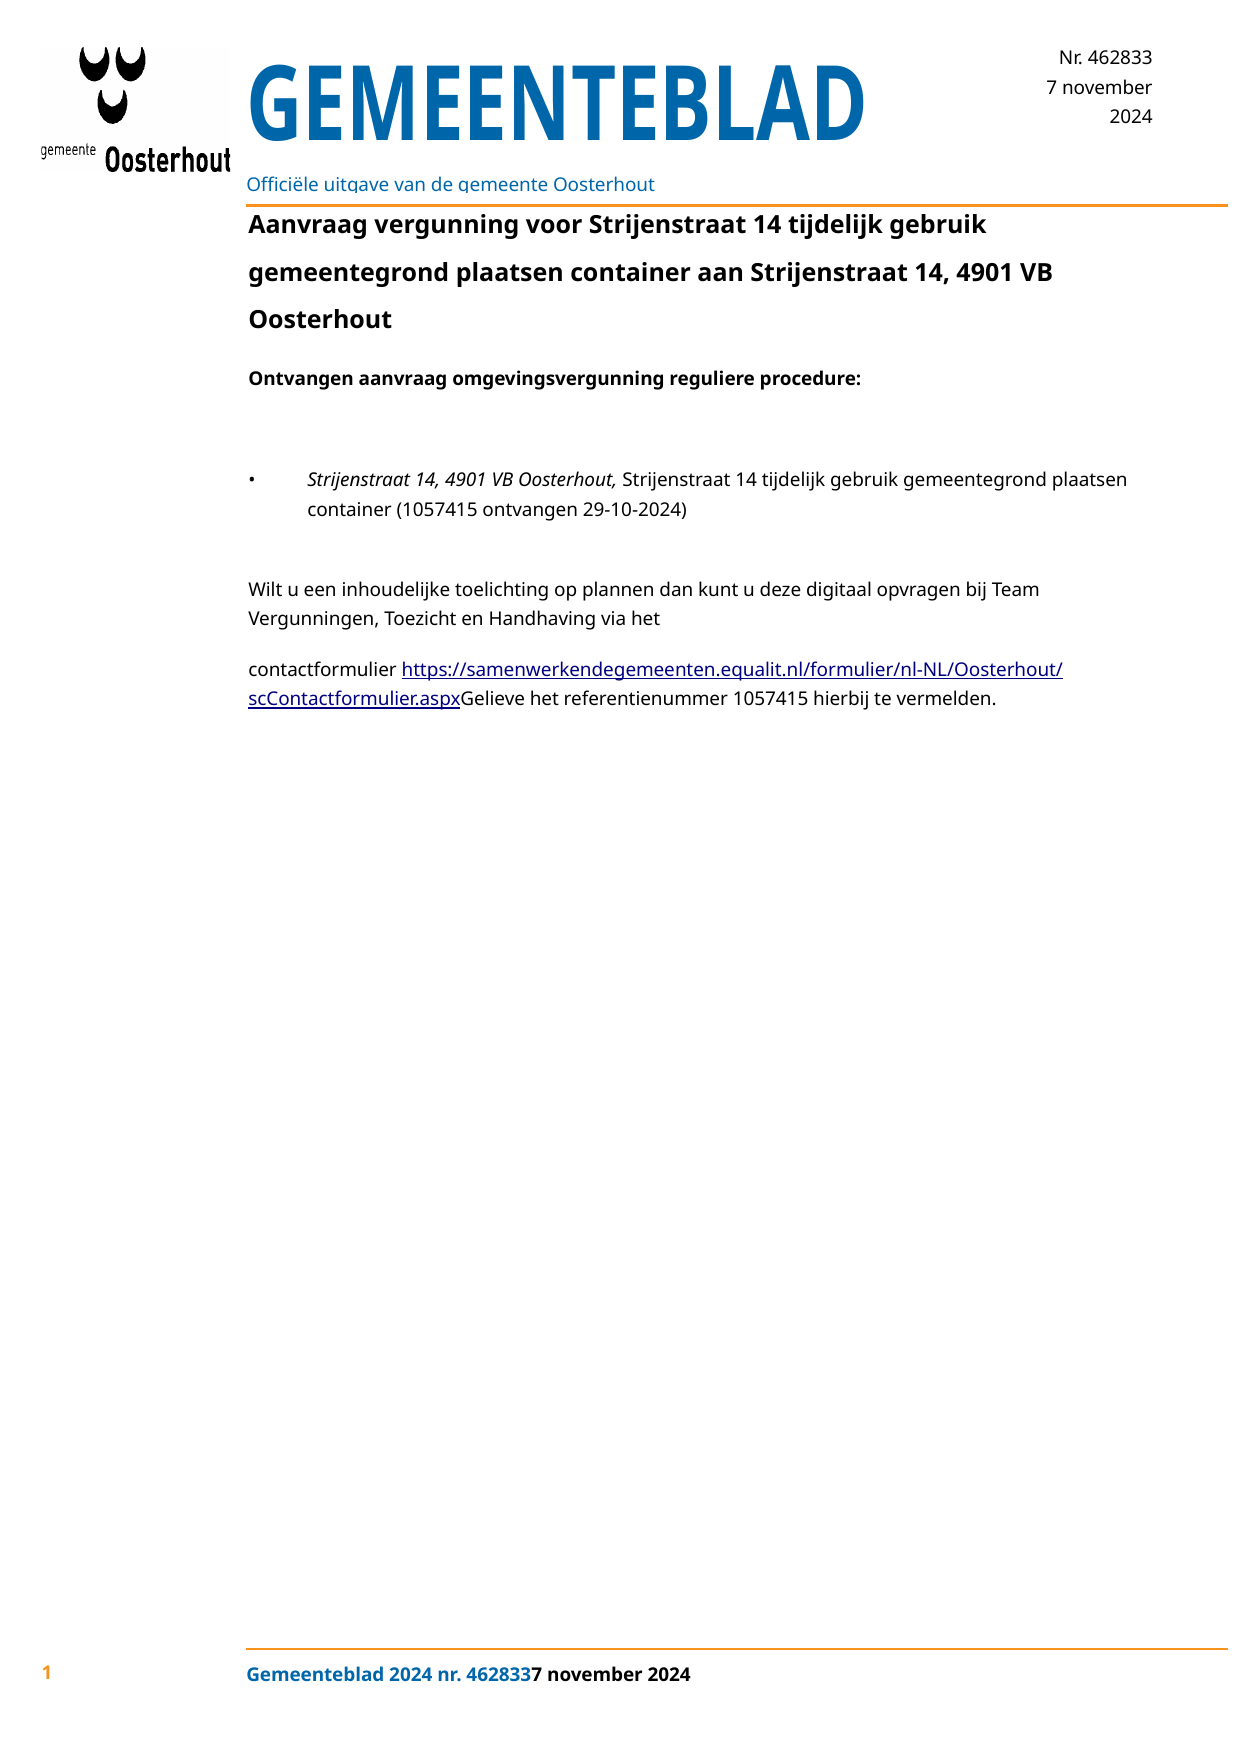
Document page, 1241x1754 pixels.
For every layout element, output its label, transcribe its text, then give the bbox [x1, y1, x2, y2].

text contactformulier https://samenwerkendegemeenten.equalit.nl/formulier/nl-NL/Oosterhout/scContactformulier.aspxGelieve het referentienummer 1057415 hierbij te vermelden. [248, 656, 1152, 711]
text Aanvraag vergunning voor Strijenstraat 14 tijdelijk gebruik gemeentegrond plaatsen container aan Strijenstraat 14, 4901 VB Oosterhout [248, 207, 1152, 336]
picture [41, 47, 231, 172]
text Wilt u een inhoudelijke toelichting op plannen dan kunt u deze digitaal opvragen bij Team Vergunningen, Toezicht en Handhaving via het [248, 576, 1152, 631]
text Ontvangen aanvraag omgevingsvergunning reguliere procedure: [248, 366, 1152, 391]
list Strijenstraat 14, 4901 VB Oosterhout, Strijenstraat 14 tijdelijk gebruik gemeentegrond plaatsen container (1057415 ontvangen 29-10-2024) [248, 466, 1152, 522]
